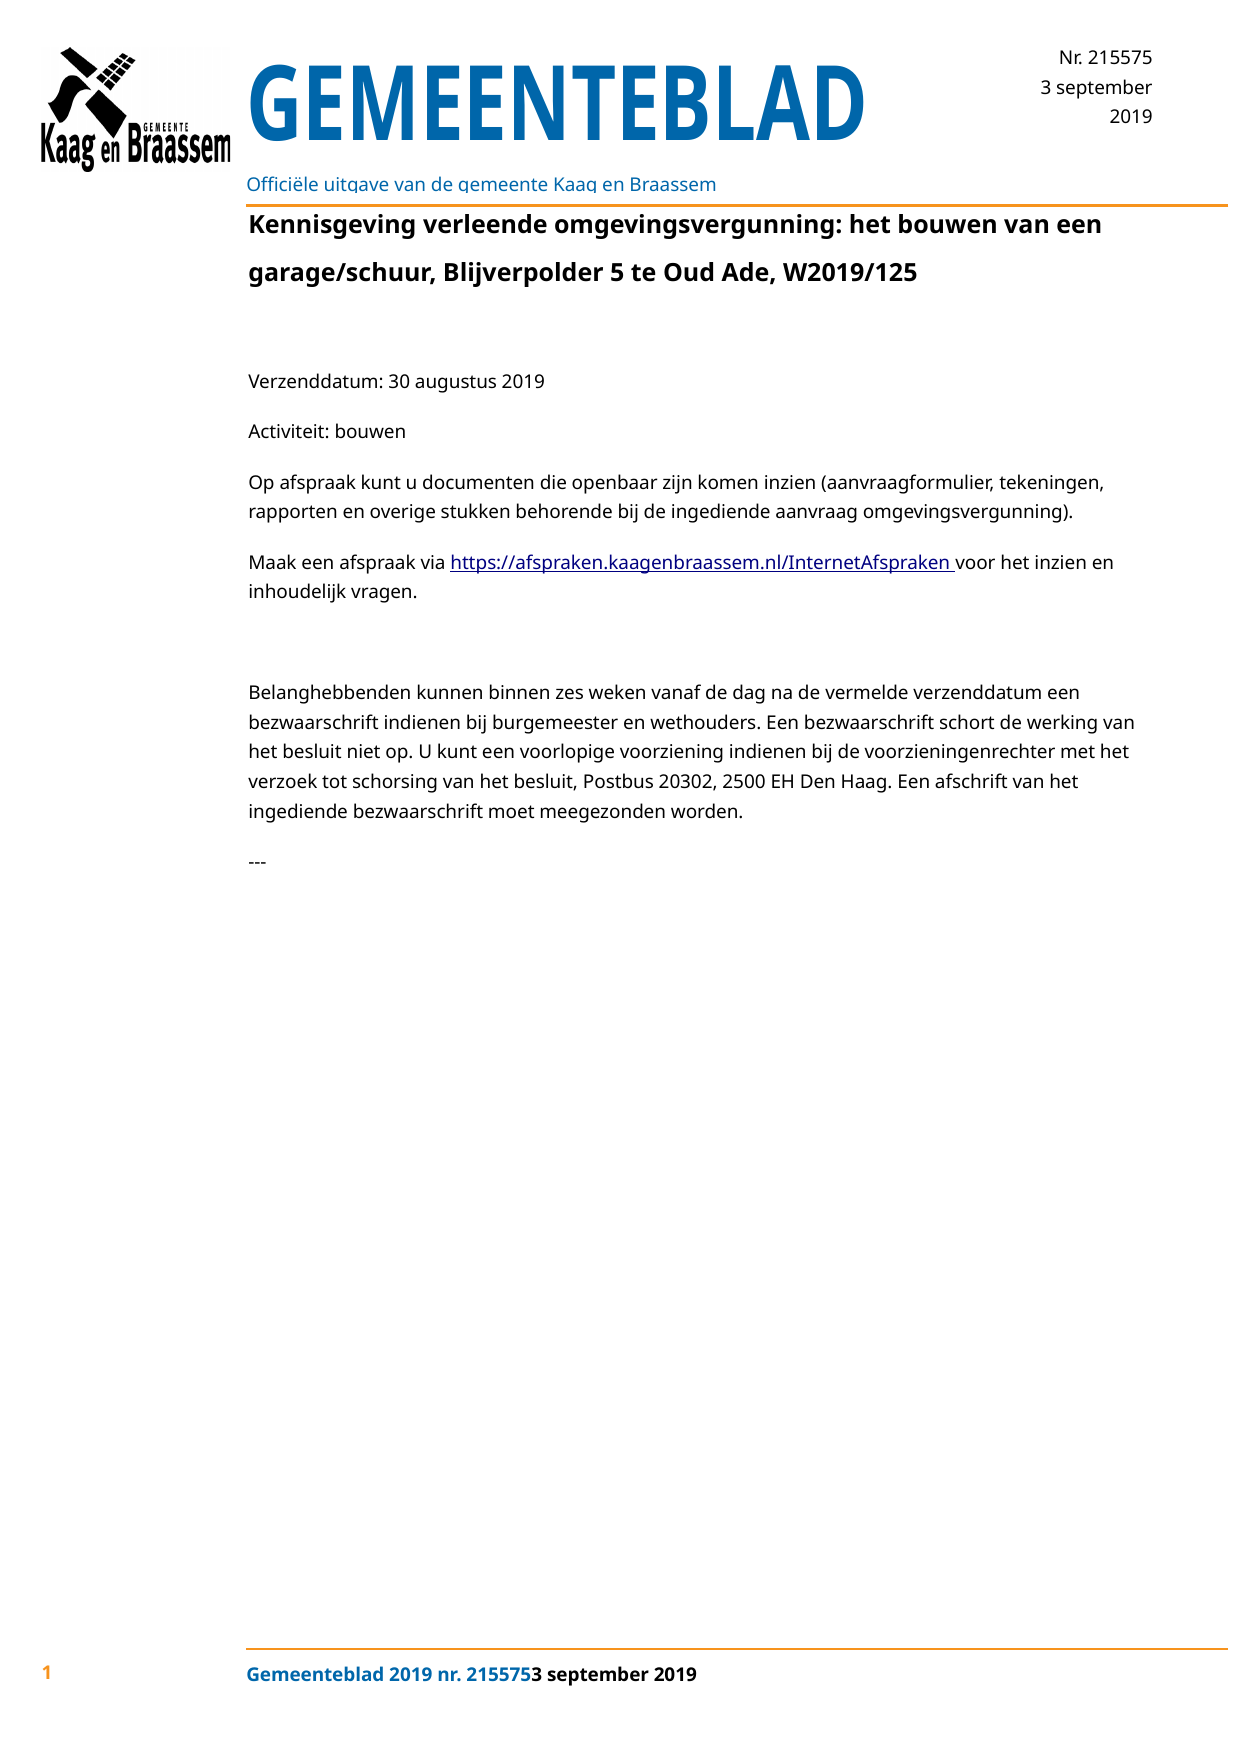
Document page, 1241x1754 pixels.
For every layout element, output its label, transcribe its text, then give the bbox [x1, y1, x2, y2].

text Verzenddatum: 30 augustus 2019 [248, 368, 1152, 394]
text --- [248, 848, 1152, 874]
text Kennisgeving verleende omgevingsvergunning: het bouwen van een garage/schuur, Blijverpolder 5 te Oud Ade, W2019/125 [248, 207, 1152, 288]
text Activiteit: bouwen [248, 419, 1152, 444]
text Maak een afspraak via https://afspraken.kaagenbraassem.nl/InternetAfspraken voor het inzien en inhoudelijk vragen. [248, 549, 1152, 604]
picture [41, 47, 231, 172]
text Op afspraak kunt u documenten die openbaar zijn komen inzien (aanvraagformulier, tekeningen, rapporten en overige stukken behorende bij de ingediende aanvraag omgevingsvergunning). [248, 469, 1152, 524]
text Belanghebbenden kunnen binnen zes weken vanaf de dag na de vermelde verzenddatum een bezwaarschrift indienen bij burgemeester en wethouders. Een bezwaarschrift schort de werking van het besluit niet op. U kunt een voorlopige voorziening indienen bij de voorzieningenrechter met het verzoek tot schorsing van het besluit, Postbus 20302, 2500 EH Den Haag. Een afschrift van het ingediende bezwaarschrift moet meegezonden worden. [248, 679, 1152, 824]
